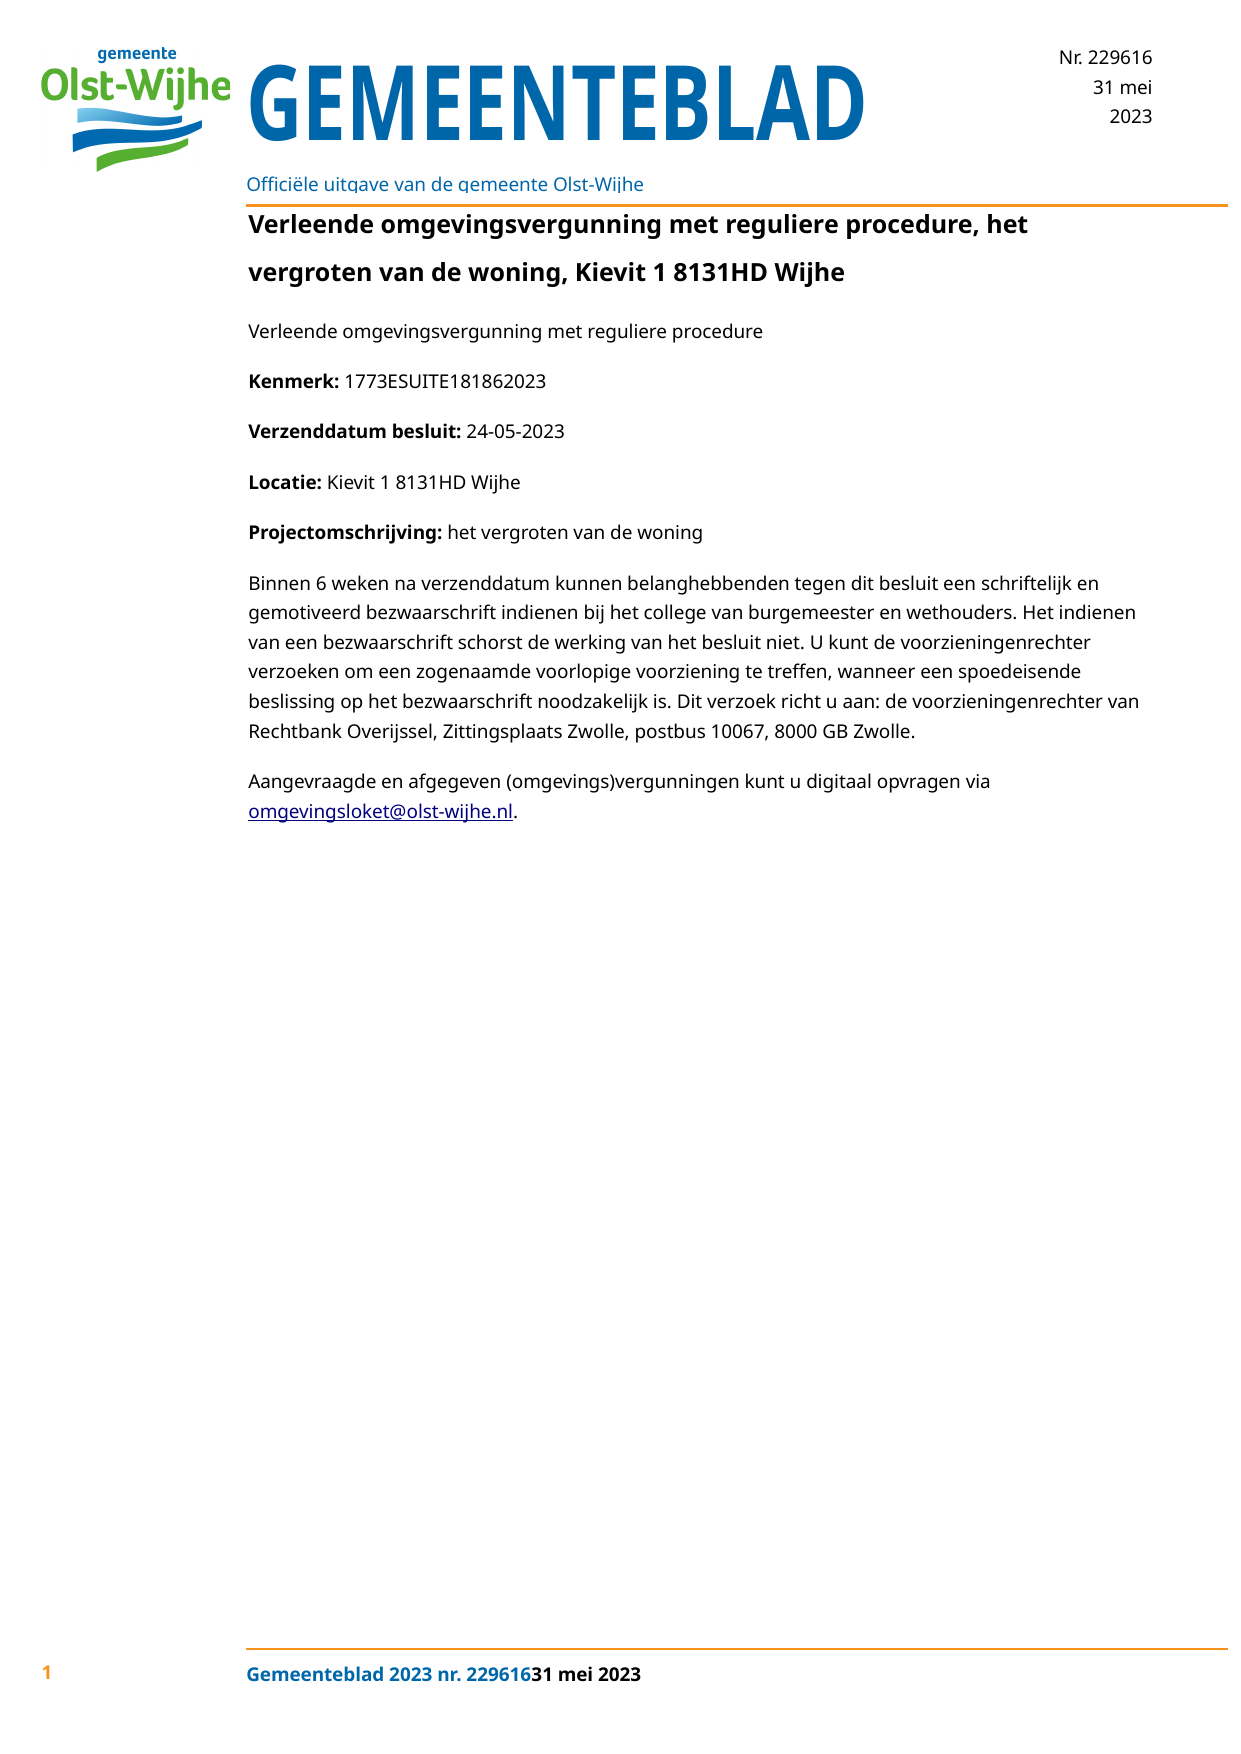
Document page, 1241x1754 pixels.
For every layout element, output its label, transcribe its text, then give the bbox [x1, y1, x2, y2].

text Kenmerk: 1773ESUITE181862023 [248, 368, 1152, 394]
text Locatie: Kievit 1 8131HD Wijhe [248, 469, 1152, 495]
picture [41, 47, 231, 172]
text Verleende omgevingsvergunning met reguliere procedure, het vergroten van de woning, Kievit 1 8131HD Wijhe [248, 207, 1152, 288]
text Projectomschrijving: het vergroten van de woning [248, 519, 1152, 545]
text Verleende omgevingsvergunning met reguliere procedure [248, 318, 1152, 344]
text Binnen 6 weken na verzenddatum kunnen belanghebbenden tegen dit besluit een schriftelijk en gemotiveerd bezwaarschrift indienen bij het college van burgemeester en wethouders. Het indienen van een bezwaarschrift schorst de werking van het besluit niet. U kunt de voorzieningenrechter verzoeken om een zogenaamde voorlopige voorziening te treffen, wanneer een spoedeisende beslissing op het bezwaarschrift noodzakelijk is. Dit verzoek richt u aan: de voorzieningenrechter van Rechtbank Overijssel, Zittingsplaats Zwolle, postbus 10067, 8000 GB Zwolle. [248, 570, 1152, 744]
text Verzenddatum besluit: 24-05-2023 [248, 419, 1152, 444]
text Aangevraagde en afgegeven (omgevings)vergunningen kunt u digitaal opvragen via omgevingsloket@olst-wijhe.nl. [248, 768, 1152, 824]
